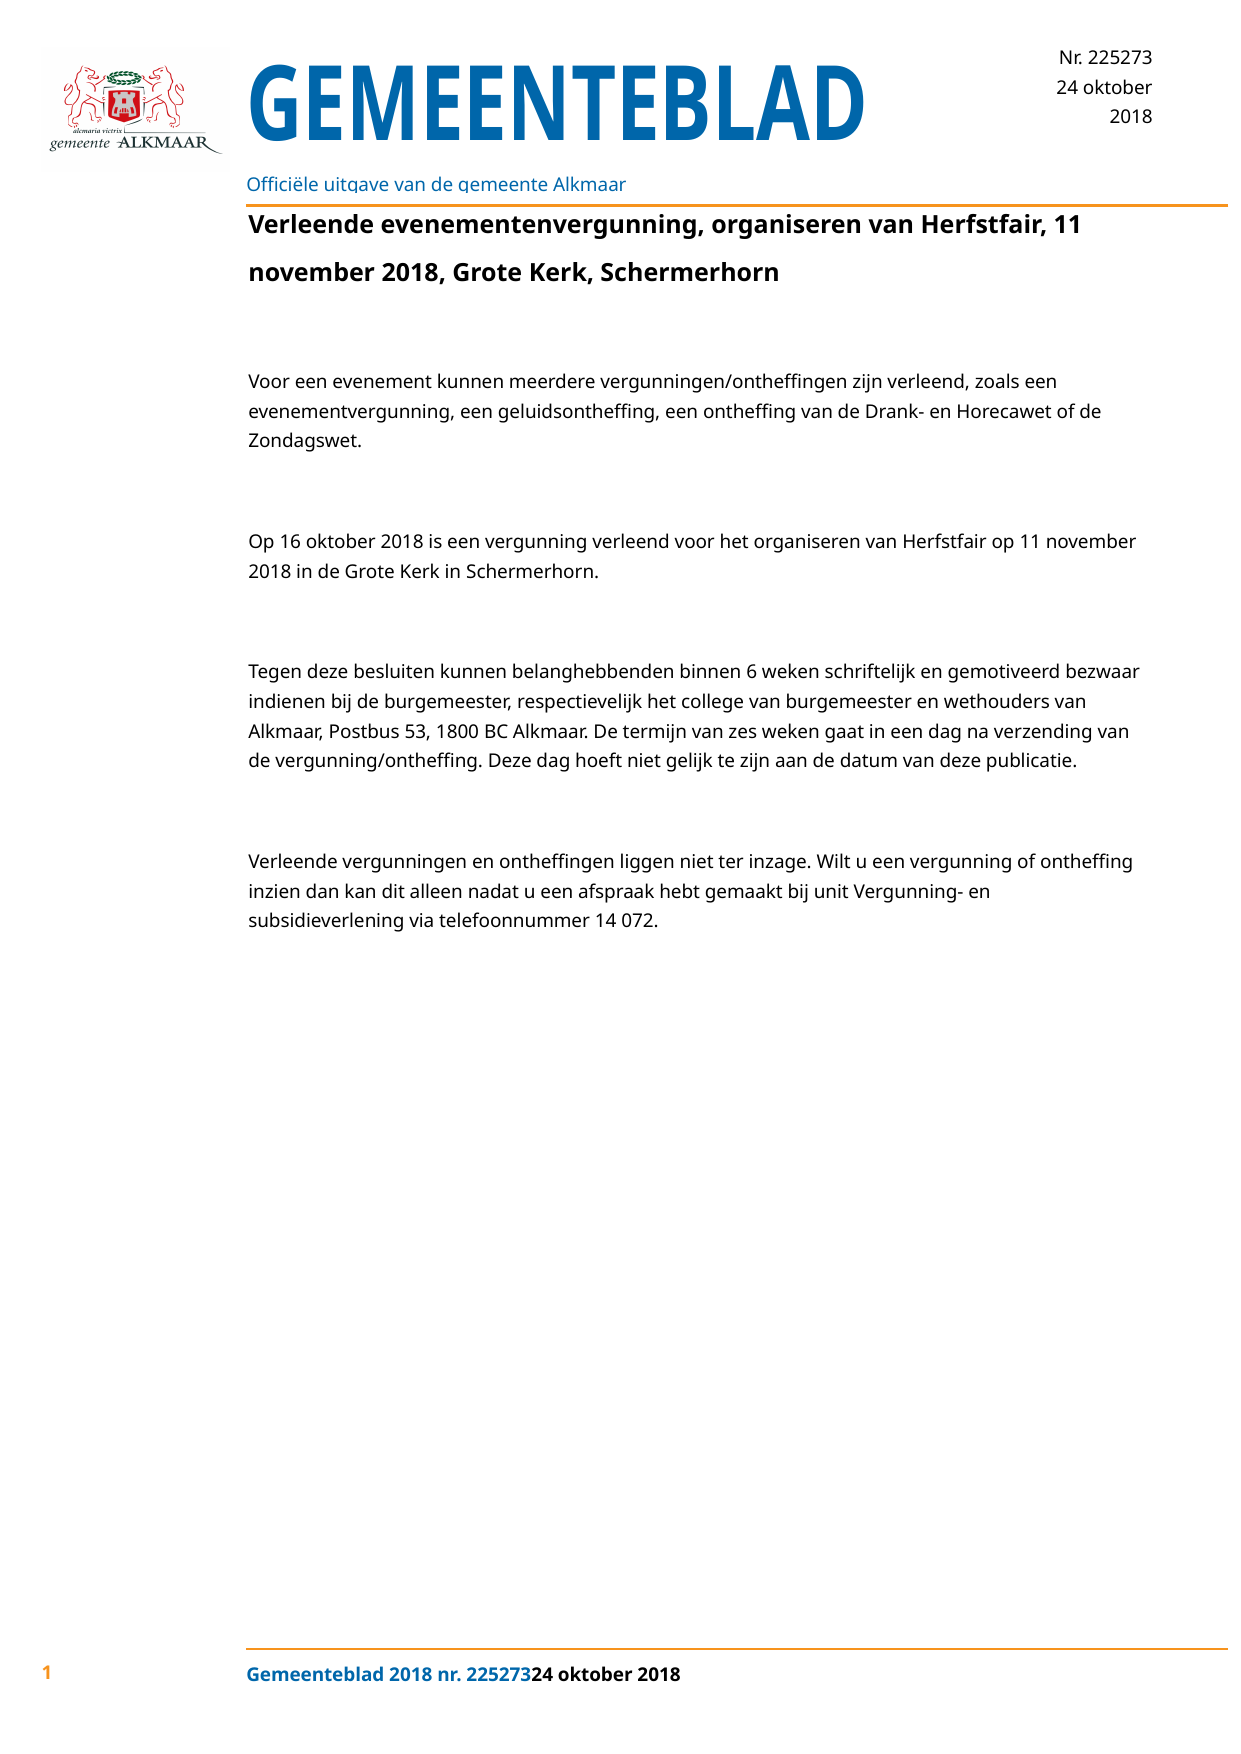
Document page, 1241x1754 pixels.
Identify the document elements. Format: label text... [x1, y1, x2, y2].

text Verleende vergunningen en ontheffingen liggen niet ter inzage. Wilt u een vergunning of ontheffing inzien dan kan dit alleen nadat u een afspraak hebt gemaakt bij unit Vergunning- en subsidieverlening via telefoonnummer 14 072. [248, 848, 1152, 933]
text Op 16 oktober 2018 is een vergunning verleend voor het organiseren van Herfstfair op 11 november 2018 in de Grote Kerk in Schermerhorn. [248, 528, 1152, 584]
picture [41, 47, 231, 172]
text Voor een evenement kunnen meerdere vergunningen/ontheffingen zijn verleend, zoals een evenementvergunning, een geluidsontheffing, een ontheffing van de Drank- en Horecawet of de Zondagswet. [248, 368, 1152, 453]
text Verleende evenementenvergunning, organiseren van Herfstfair, 11 november 2018, Grote Kerk, Schermerhorn [248, 207, 1152, 288]
text Tegen deze besluiten kunnen belanghebbenden binnen 6 weken schriftelijk en gemotiveerd bezwaar indienen bij de burgemeester, respectievelijk het college van burgemeester en wethouders van Alkmaar, Postbus 53, 1800 BC Alkmaar. De termijn van zes weken gaat in een dag na verzending van de vergunning/ontheffing. Deze dag hoeft niet gelijk te zijn aan de datum van deze publicatie. [248, 659, 1152, 773]
